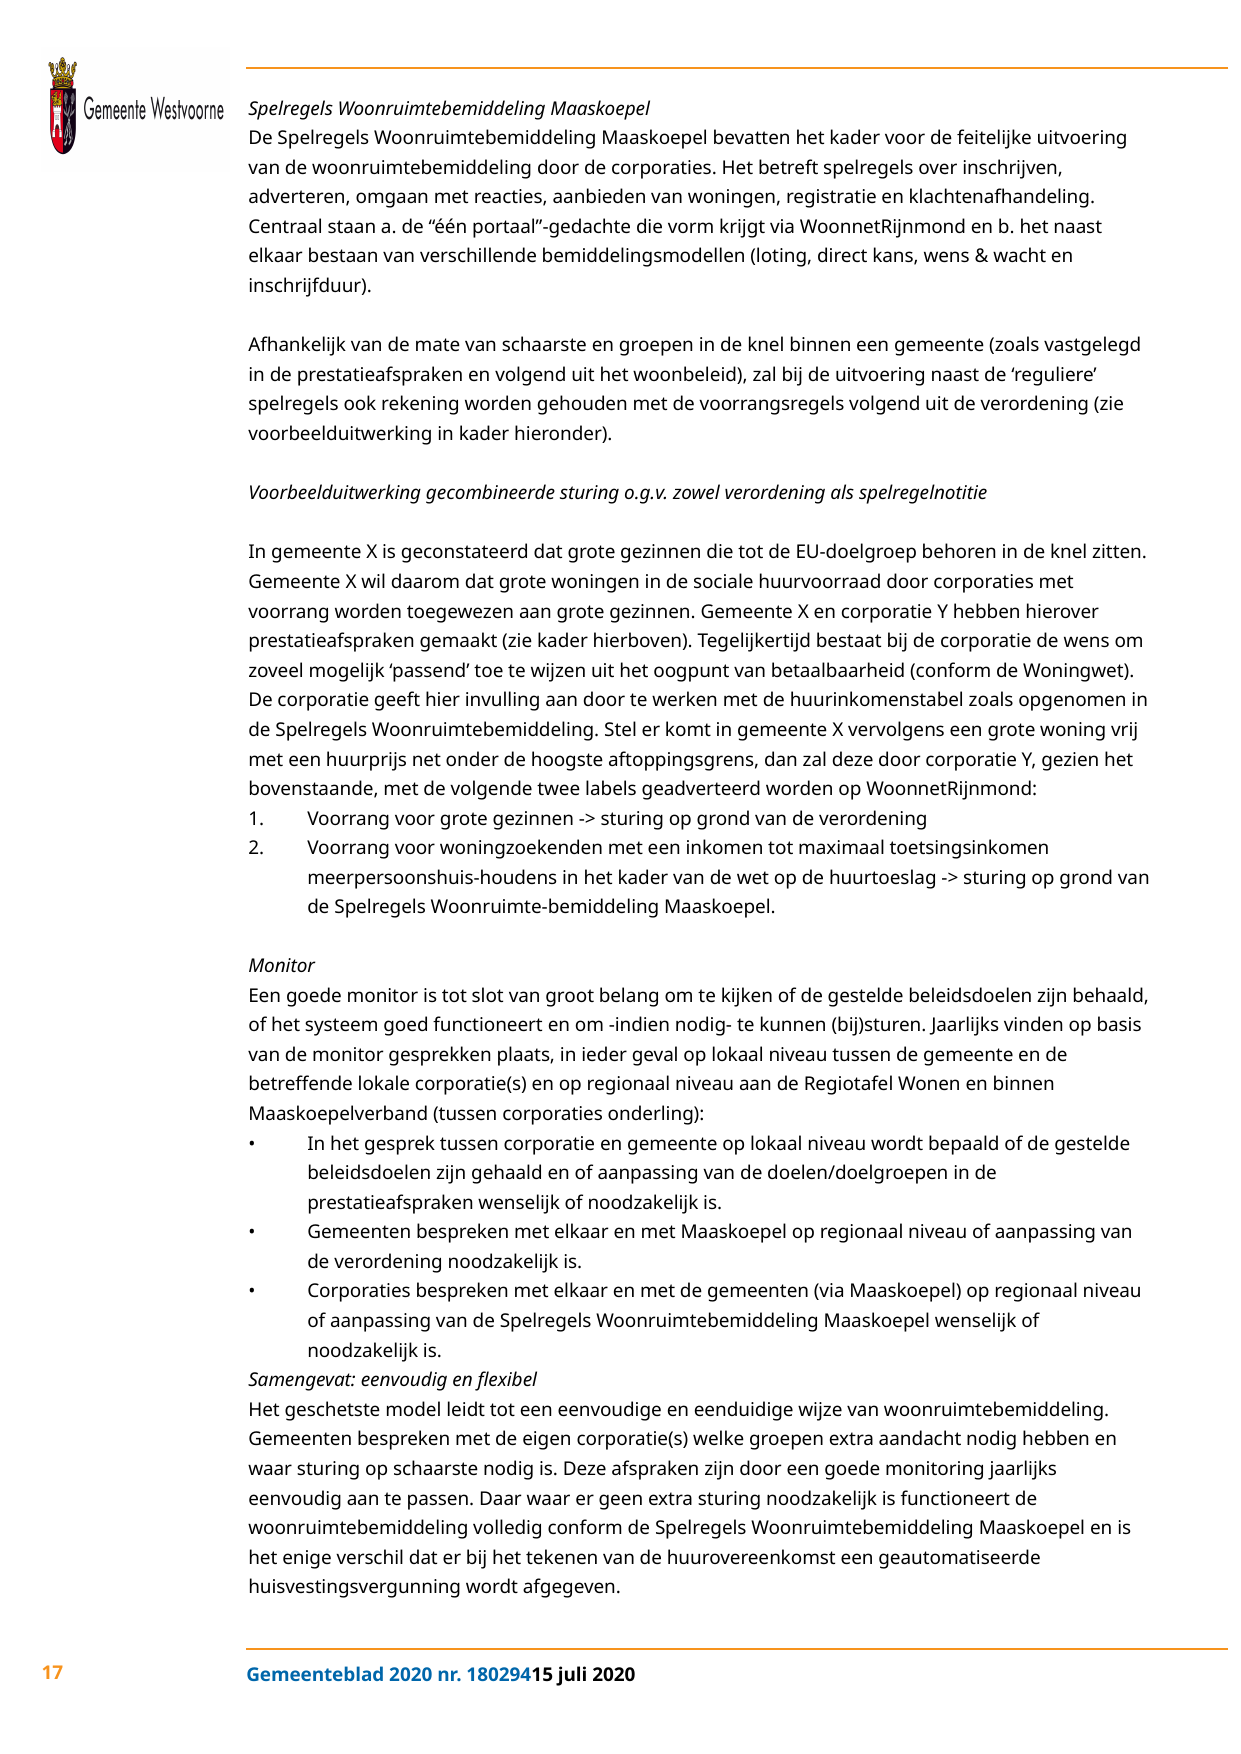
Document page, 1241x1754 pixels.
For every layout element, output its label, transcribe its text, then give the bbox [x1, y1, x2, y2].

list Gemeenten bespreken met elkaar en met Maaskoepel op regionaal niveau of aanpassing van de verordening noodzakelijk is. [248, 1218, 1152, 1274]
text Afhankelijk van de mate van schaarste en groepen in de knel binnen een gemeente (zoals vastgelegd in de prestatieafspraken en volgend uit het woonbeleid), zal bij de uitvoering naast de ‘reguliere’ spelregels ook rekening worden gehouden met de voorrangsregels volgend uit de verordening (zie voorbeelduitwerking in kader hieronder). [248, 331, 1152, 446]
list In het gesprek tussen corporatie en gemeente op lokaal niveau wordt bepaald of de gestelde beleidsdoelen zijn gehaald en of aanpassing van de doelen/doelgroepen in de prestatieafspraken wenselijk of noodzakelijk is. [248, 1130, 1152, 1214]
text De Spelregels Woonruimtebemiddeling Maaskoepel bevatten het kader voor de feitelijke uitvoering van de woonruimtebemiddeling door de corporaties. Het betreft spelregels over inschrijven, adverteren, omgaan met reacties, aanbieden van woningen, registratie en klachtenafhandeling. Centraal staan a. de “één portaal”-gedachte die vorm krijgt via WoonnetRijnmond en b. het naast elkaar bestaan van verschillende bemiddelingsmodellen (loting, direct kans, wens & wacht en inschrijfduur). [248, 124, 1152, 298]
list Corporaties bespreken met elkaar en met de gemeenten (via Maaskoepel) op regionaal niveau of aanpassing van de Spelregels Woonruimtebemiddeling Maaskoepel wenselijk of noodzakelijk is. [248, 1278, 1152, 1362]
text Monitor [248, 952, 1152, 978]
picture [41, 47, 231, 172]
text Een goede monitor is tot slot van groot belang om te kijken of de gestelde beleidsdoelen zijn behaald, of het systeem goed functioneert en om -indien nodig- te kunnen (bij)sturen. Jaarlijks vinden op basis van de monitor gesprekken plaats, in ieder geval op lokaal niveau tussen de gemeente en de betreffende lokale corporatie(s) en op regionaal niveau aan de Regiotafel Wonen en binnen Maaskoepelverband (tussen corporaties onderling): [248, 982, 1152, 1126]
text Samengevat: eenvoudig en flexibel [248, 1366, 1152, 1392]
text Het geschetste model leidt tot een eenvoudige en eenduidige wijze van woonruimtebemiddeling. Gemeenten bespreken met de eigen corporatie(s) welke groepen extra aandacht nodig hebben en waar sturing op schaarste nodig is. Deze afspraken zijn door een goede monitoring jaarlijks eenvoudig aan te passen. Daar waar er geen extra sturing noodzakelijk is functioneert de woonruimtebemiddeling volledig conform de Spelregels Woonruimtebemiddeling Maaskoepel en is het enige verschil dat er bij het tekenen van de huurovereenkomst een geautomatiseerde huisvestingsvergunning wordt afgegeven. [248, 1396, 1152, 1599]
text Spelregels Woonruimtebemiddeling Maaskoepel [248, 95, 1152, 121]
table_header Voorbeelduitwerking gecombineerde sturing o.g.v. zowel verordening als spelregelnotitie In gemeente X is geconstateerd dat grote gezinnen die tot de EU-doelgroep behoren in de knel zitten. Gemeente X wil daarom dat grote woningen in de sociale huurvoorraad door corporaties met voorrang worden toegewezen aan grote gezinnen. Gemeente X en corporatie Y hebben hierover prestatieafspraken gemaakt (zie kader hierboven). Tegelijkertijd bestaat bij de corporatie de wens om zoveel mogelijk ‘passend’ toe te wijzen uit het oogpunt van betaalbaarheid (conform de Woningwet). De corporatie geeft hier invulling aan door te werken met de huurinkomenstabel zoals opgenomen in de Spelregels Woonruimtebemiddeling. Stel er komt in gemeente X vervolgens een grote woning vrij met een huurprijs net onder de hoogste aftoppingsgrens, dan zal deze door corporatie Y, gezien het bovenstaande, met de volgende twee labels geadverteerd worden op WoonnetRijnmond: Voorrang voor grote gezinnen -> sturing op grond van de verordening Voorrang voor woningzoekenden met een inkomen tot maximaal toetsingsinkomen meerpersoonshuis-houdens in het kader van de wet op de huurtoeslag -> sturing op grond van de Spelregels Woonruimte-bemiddeling Maaskoepel. [248, 480, 1152, 919]
